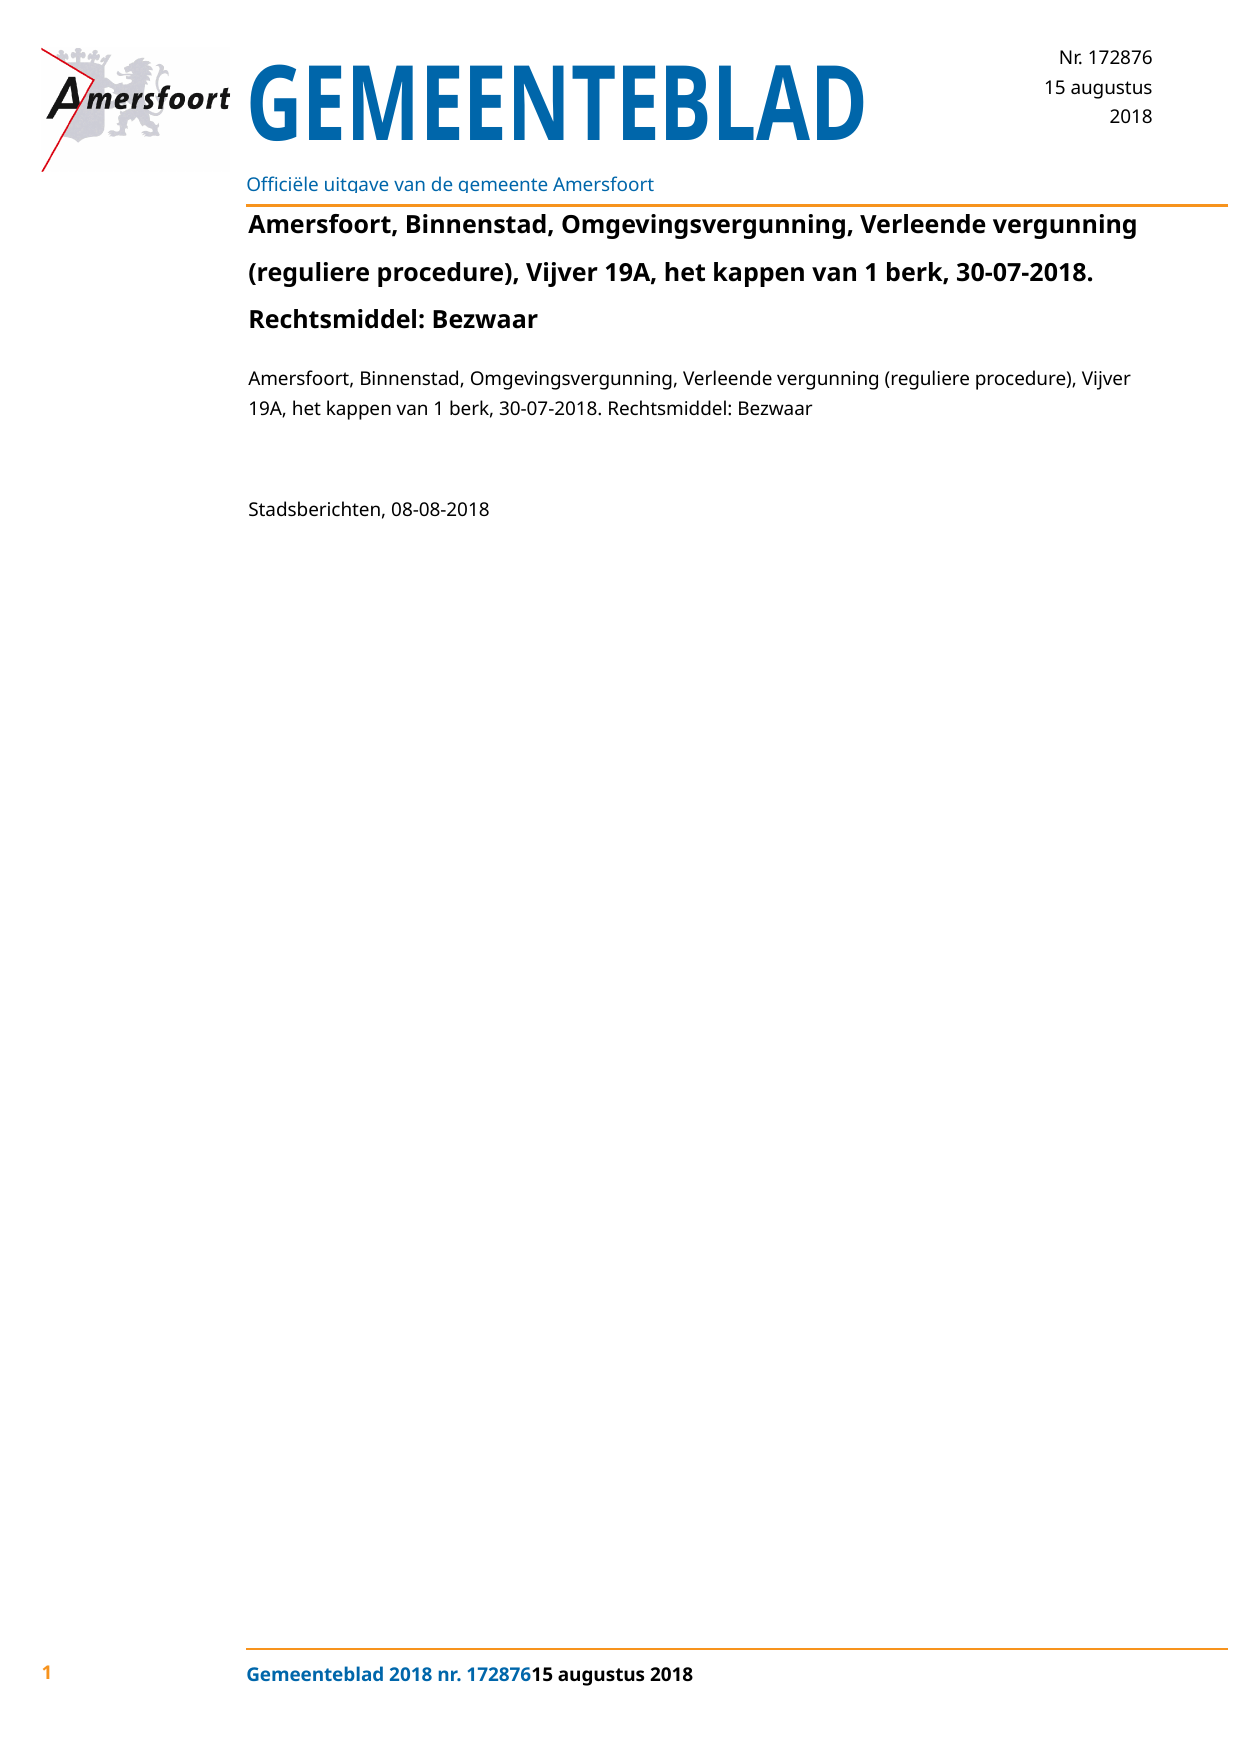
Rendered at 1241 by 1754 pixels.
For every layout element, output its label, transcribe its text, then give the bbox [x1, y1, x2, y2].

text Amersfoort, Binnenstad, Omgevingsvergunning, Verleende vergunning (reguliere procedure), Vijver 19A, het kappen van 1 berk, 30-07-2018. Rechtsmiddel: Bezwaar [248, 366, 1152, 421]
picture [41, 47, 231, 172]
text Amersfoort, Binnenstad, Omgevingsvergunning, Verleende vergunning (reguliere procedure), Vijver 19A, het kappen van 1 berk, 30-07-2018. Rechtsmiddel: Bezwaar [248, 207, 1152, 336]
text Stadsberichten, 08-08-2018 [248, 496, 1152, 522]
